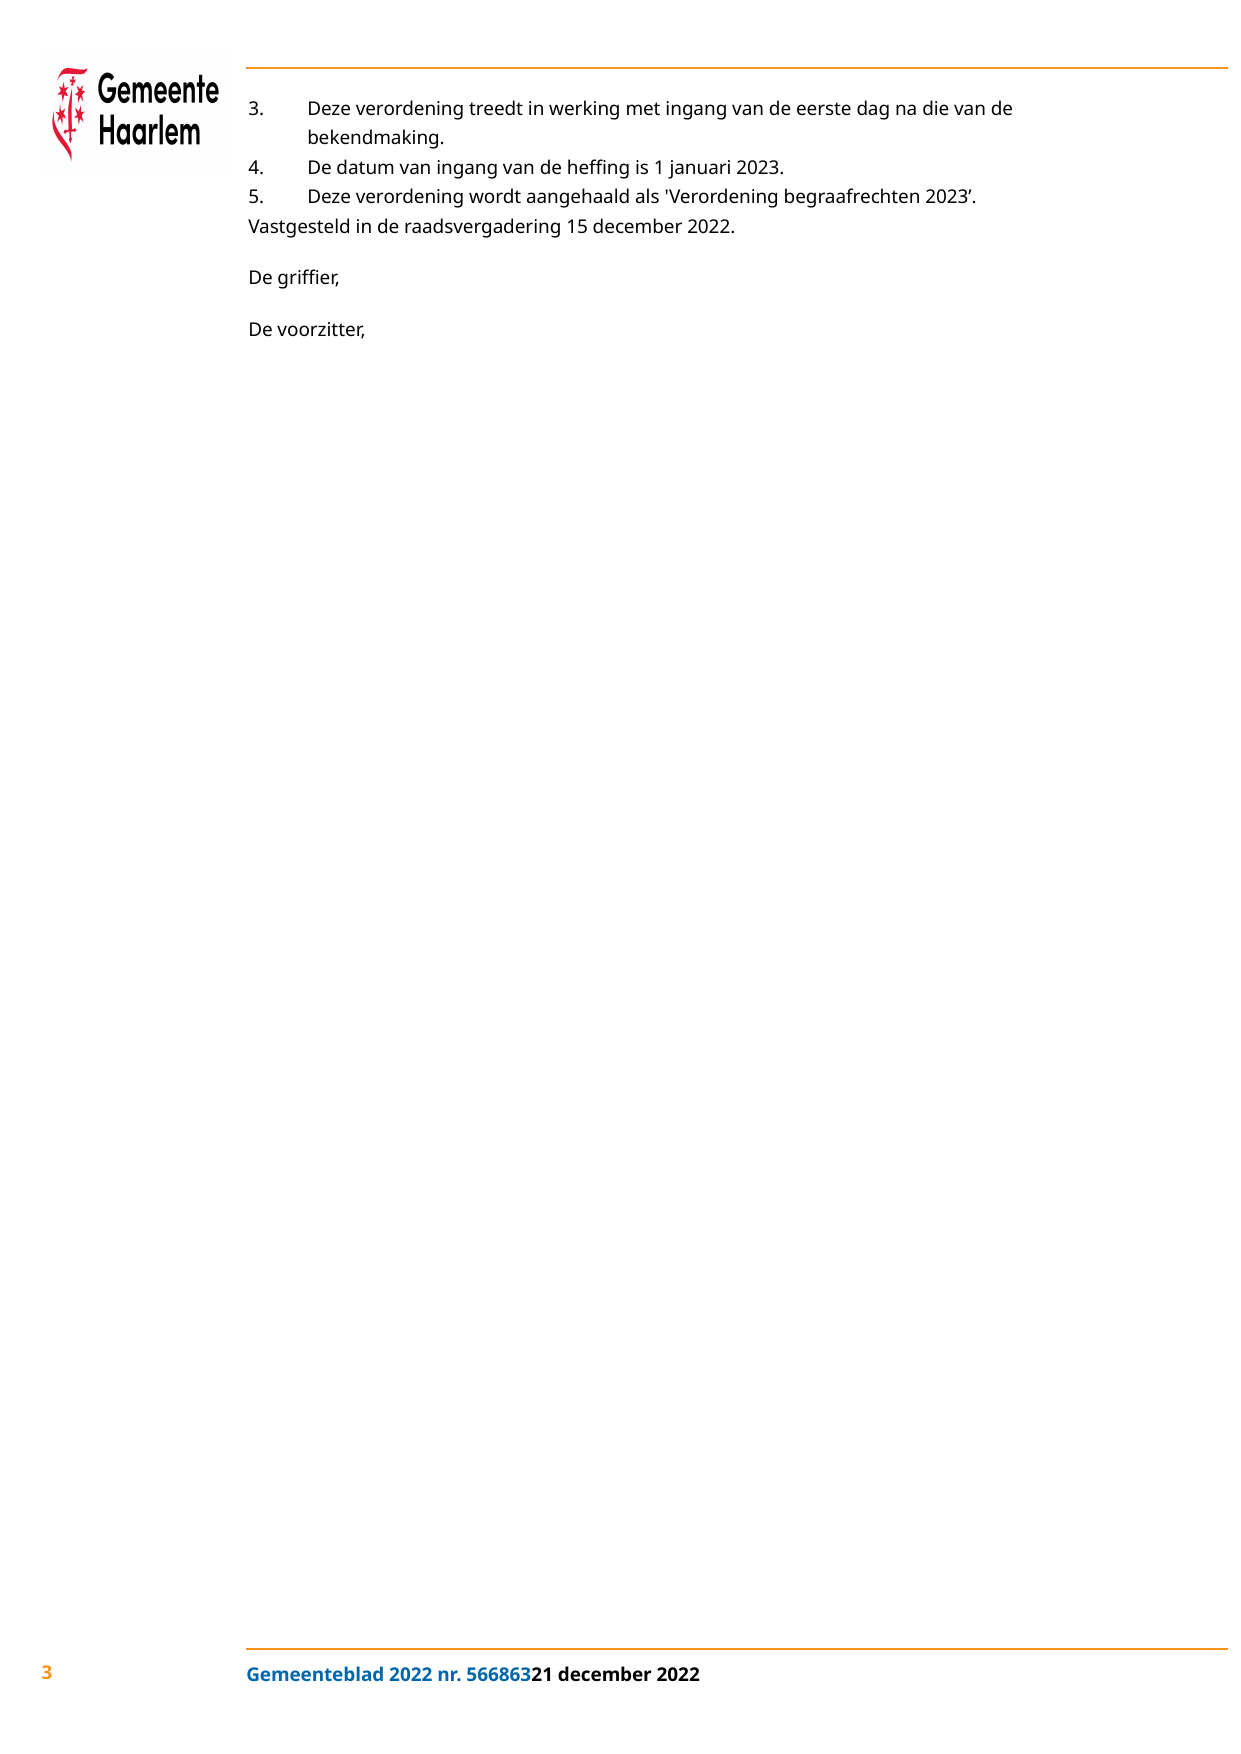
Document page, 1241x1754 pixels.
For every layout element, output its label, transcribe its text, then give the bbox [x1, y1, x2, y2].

text De griffier, [248, 264, 1152, 290]
picture [41, 47, 231, 172]
text De voorzitter, [248, 316, 1152, 342]
list De datum van ingang van de heffing is 1 januari 2023. [248, 154, 1152, 180]
list Deze verordening treedt in werking met ingang van de eerste dag na die van de bekendmaking. [248, 95, 1152, 150]
list Deze verordening wordt aangehaald als 'Verordening begraafrechten 2023’. [248, 183, 1152, 209]
text Vastgesteld in de raadsvergadering 15 december 2022. [248, 213, 1152, 239]
